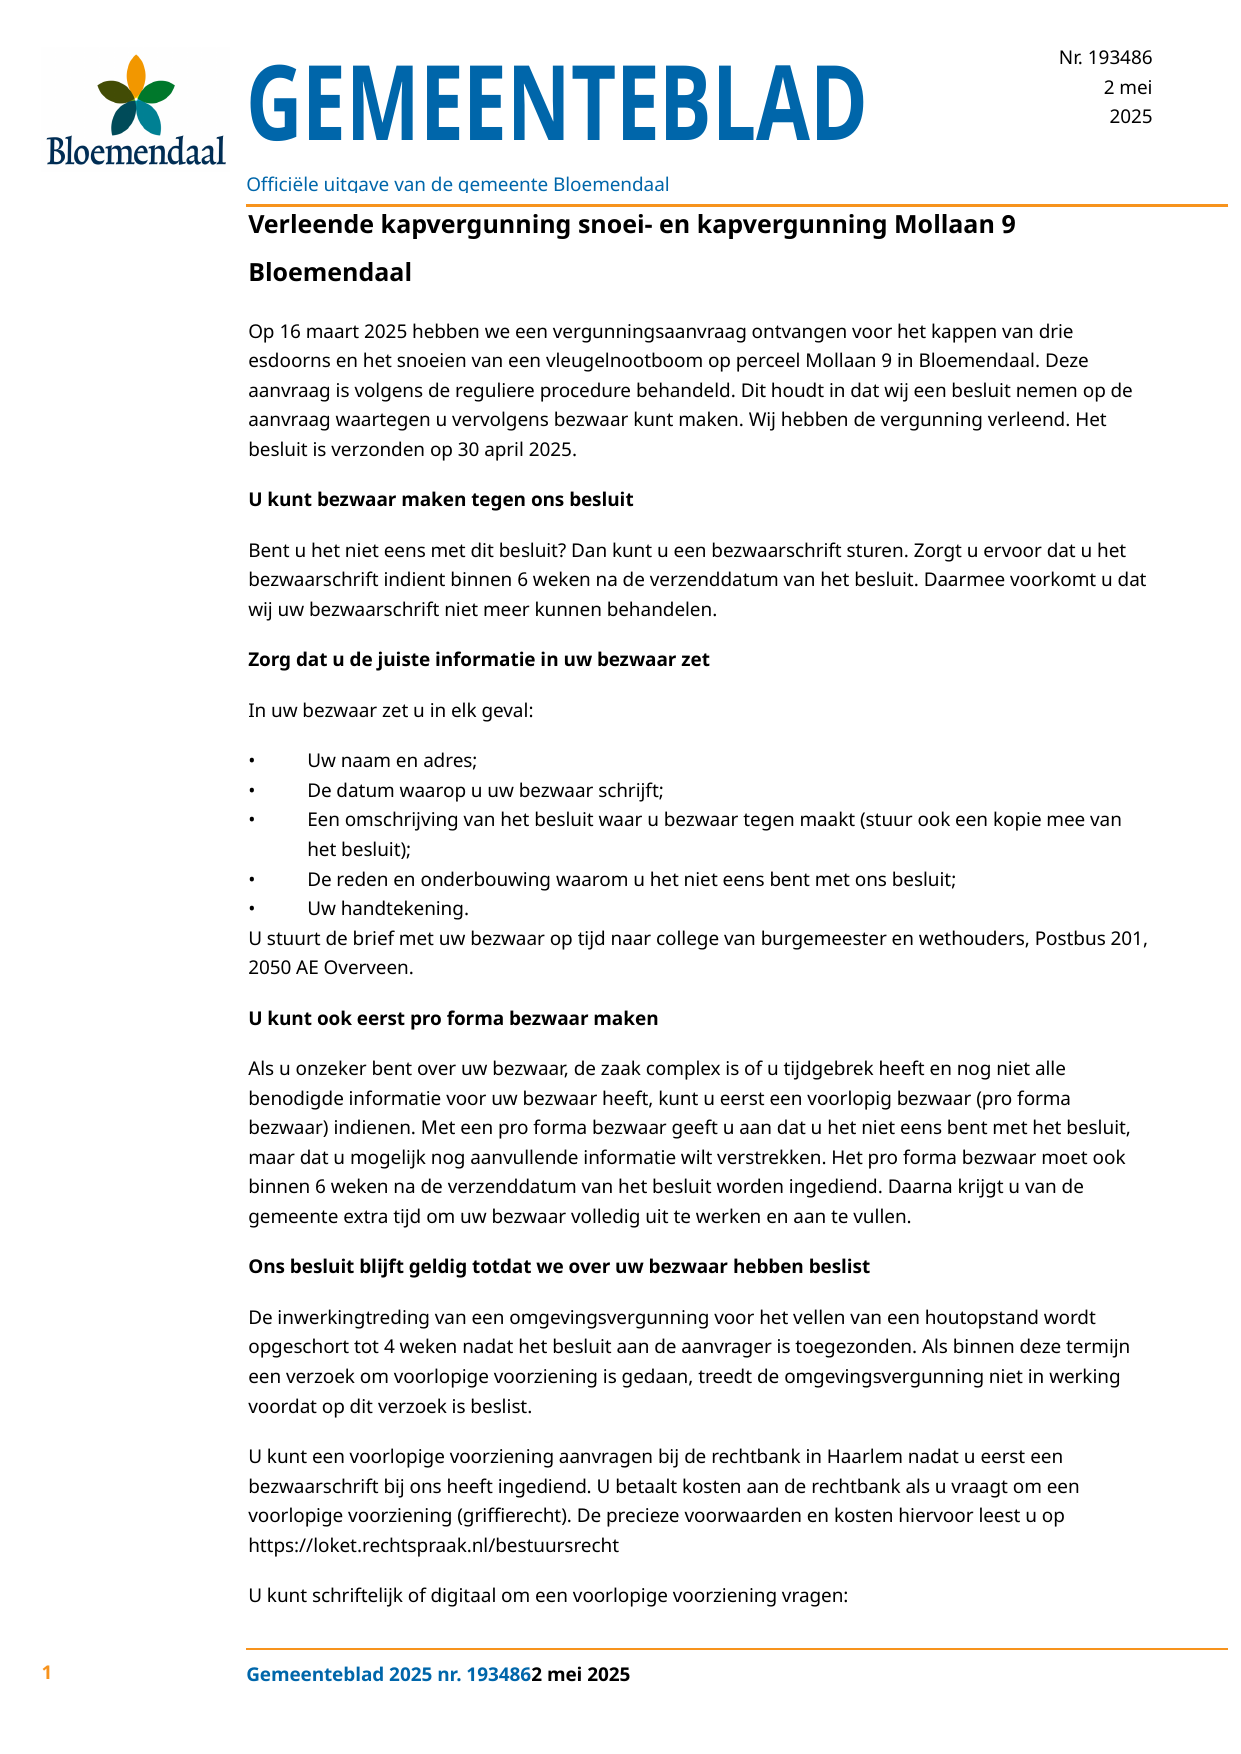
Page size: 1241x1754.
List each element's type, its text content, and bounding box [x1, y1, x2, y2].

text U kunt ook eerst pro forma bezwaar maken [248, 1005, 1152, 1031]
text De inwerkingtreding van een omgevingsvergunning voor het vellen van een houtopstand wordt opgeschort tot 4 weken nadat het besluit aan de aanvrager is toegezonden. Als binnen deze termijn een verzoek om voorlopige voorziening is gedaan, treedt de omgevingsvergunning niet in werking voordat op dit verzoek is beslist. [248, 1304, 1152, 1419]
text Zorg dat u de juiste informatie in uw bezwaar zet [248, 647, 1152, 672]
list De reden en onderbouwing waarom u het niet eens bent met ons besluit; [248, 866, 1152, 892]
list Uw naam en adres; [248, 747, 1152, 773]
text Ons besluit blijft geldig totdat we over uw bezwaar hebben beslist [248, 1254, 1152, 1279]
list Uw handtekening. [248, 895, 1152, 921]
text Op 16 maart 2025 hebben we een vergunningsaanvraag ontvangen voor het kappen van drie esdoorns en het snoeien van een vleugelnootboom op perceel Mollaan 9 in Bloemendaal. Deze aanvraag is volgens de reguliere procedure behandeld. Dit houdt in dat wij een besluit nemen op de aanvraag waartegen u vervolgens bezwaar kunt maken. Wij hebben de vergunning verleend. Het besluit is verzonden op 30 april 2025. [248, 318, 1152, 462]
list Een omschrijving van het besluit waar u bezwaar tegen maakt (stuur ook een kopie mee van het besluit); [248, 807, 1152, 862]
text U kunt bezwaar maken tegen ons besluit [248, 487, 1152, 512]
picture [41, 47, 231, 172]
text Bent u het niet eens met dit besluit? Dan kunt u een bezwaarschrift sturen. Zorgt u ervoor dat u het bezwaarschrift indient binnen 6 weken na de verzenddatum van het besluit. Daarmee voorkomt u dat wij uw bezwaarschrift niet meer kunnen behandelen. [248, 537, 1152, 622]
text In uw bezwaar zet u in elk geval: [248, 697, 1152, 723]
text U stuurt de brief met uw bezwaar op tijd naar college van burgemeester en wethouders, Postbus 201, 2050 AE Overveen. [248, 925, 1152, 980]
text U kunt een voorlopige voorziening aanvragen bij de rechtbank in Haarlem nadat u eerst een bezwaarschrift bij ons heeft ingediend. U betaalt kosten aan de rechtbank als u vraagt om een voorlopige voorziening (griffierecht). De precieze voorwaarden en kosten hiervoor leest u op https://loket.rechtspraak.nl/bestuursrecht [248, 1443, 1152, 1558]
list De datum waarop u uw bezwaar schrijft; [248, 777, 1152, 803]
text Als u onzeker bent over uw bezwaar, de zaak complex is of u tijdgebrek heeft en nog niet alle benodigde informatie voor uw bezwaar heeft, kunt u eerst een voorlopig bezwaar (pro forma bezwaar) indienen. Met een pro forma bezwaar geeft u aan dat u het niet eens bent met het besluit, maar dat u mogelijk nog aanvullende informatie wilt verstrekken. Het pro forma bezwaar moet ook binnen 6 weken na de verzenddatum van het besluit worden ingediend. Daarna krijgt u van de gemeente extra tijd om uw bezwaar volledig uit te werken en aan te vullen. [248, 1055, 1152, 1229]
text Verleende kapvergunning snoei- en kapvergunning Mollaan 9 Bloemendaal [248, 207, 1152, 288]
text U kunt schriftelijk of digitaal om een voorlopige voorziening vragen: [248, 1582, 1152, 1608]
